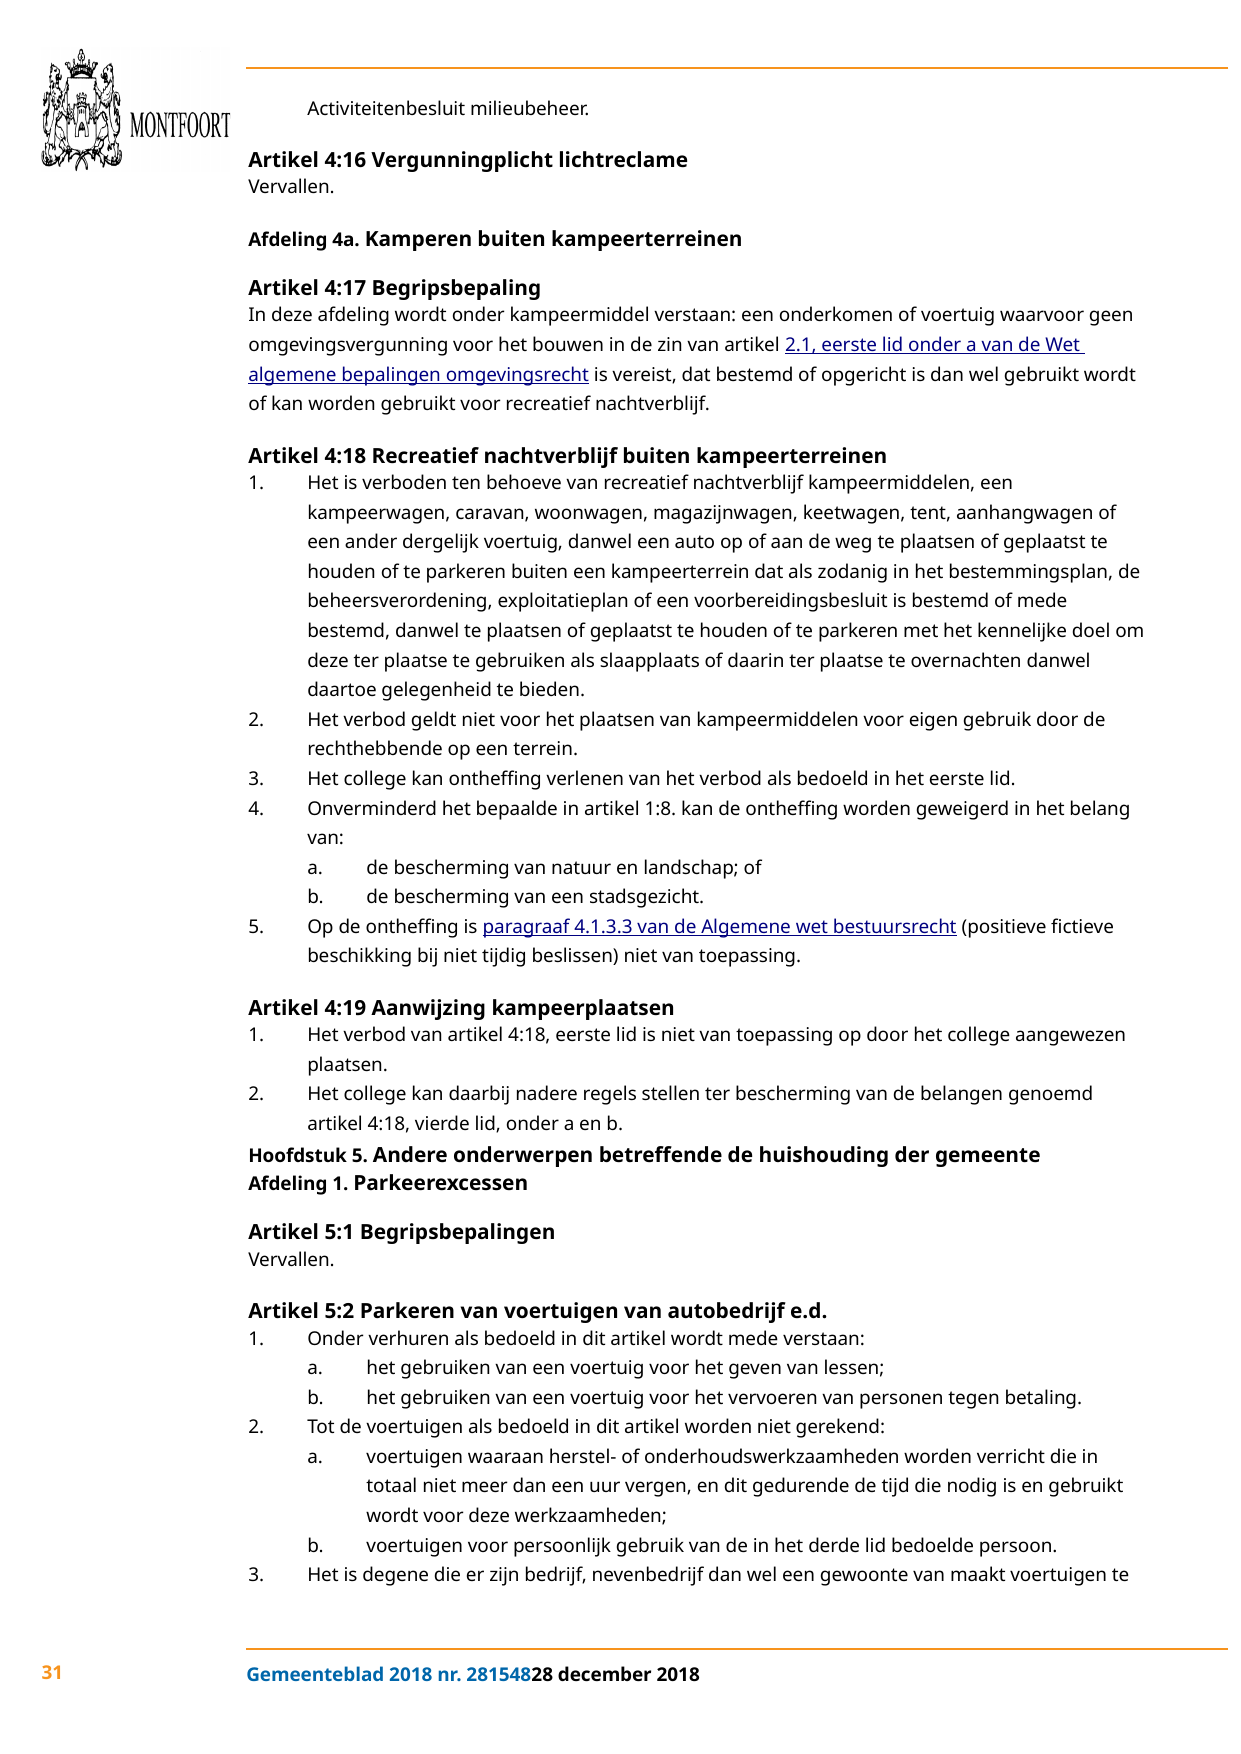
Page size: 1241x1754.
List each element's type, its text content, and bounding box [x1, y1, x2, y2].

text Vervallen. [248, 1246, 1152, 1272]
text Artikel 4:18 Recreatief nachtverblijf buiten kampeerterreinen [248, 441, 1152, 469]
list Onverminderd het bepaalde in artikel 1:8. kan de ontheffing worden geweigerd in het belang van: [248, 795, 1152, 850]
list Het verbod van artikel 4:18, eerste lid is niet van toepassing op door het college aangewezen plaatsen. [248, 1021, 1152, 1077]
list Het college kan ontheffing verlenen van het verbod als bedoeld in het eerste lid. [248, 765, 1152, 791]
list Op de ontheffing is paragraaf 4.1.3.3 van de Algemene wet bestuursrecht (positieve fictieve beschikking bij niet tijdig beslissen) niet van toepassing. [248, 913, 1152, 968]
picture [41, 47, 231, 172]
list Onder verhuren als bedoeld in dit artikel wordt mede verstaan: [248, 1325, 1152, 1351]
list het gebruiken van een voertuig voor het vervoeren van personen tegen betaling. [307, 1384, 1152, 1410]
list Activiteitenbesluit milieubeheer. [248, 95, 1152, 121]
text Hoofdstuk 5. Andere onderwerpen betreffende de huishouding der gemeente [248, 1140, 1152, 1168]
list Het college kan daarbij nadere regels stellen ter bescherming van de belangen genoemd artikel 4:18, vierde lid, onder a en b. [248, 1081, 1152, 1136]
text In deze afdeling wordt onder kampeermiddel verstaan: een onderkomen of voertuig waarvoor geen omgevingsvergunning voor het bouwen in de zin van artikel 2.1, eerste lid onder a van de Wet algemene bepalingen omgevingsrecht is vereist, dat bestemd of opgericht is dan wel gebruikt wordt of kan worden gebruikt voor recreatief nachtverblijf. [248, 302, 1152, 416]
list voertuigen waaraan herstel- of onderhoudswerkzaamheden worden verricht die in totaal niet meer dan een uur vergen, en dit gedurende de tijd die nodig is en gebruikt wordt voor deze werkzaamheden; [307, 1443, 1152, 1528]
text Afdeling 4a. Kamperen buiten kampeerterreinen [248, 224, 1152, 252]
text Artikel 5:1 Begripsbepalingen [248, 1217, 1152, 1246]
list Het verbod geldt niet voor het plaatsen van kampeermiddelen voor eigen gebruik door de rechthebbende op een terrein. [248, 706, 1152, 761]
list Het is verboden ten behoeve van recreatief nachtverblijf kampeermiddelen, een kampeerwagen, caravan, woonwagen, magazijnwagen, keetwagen, tent, aanhangwagen of een ander dergelijk voertuig, danwel een auto op of aan de weg te plaatsen of geplaatst te houden of te parkeren buiten een kampeerterrein dat als zodanig in het bestemmingsplan, de beheersverordening, exploitatieplan of een voorbereidingsbesluit is bestemd of mede bestemd, danwel te plaatsen of geplaatst te houden of te parkeren met het kennelijke doel om deze ter plaatse te gebruiken als slaapplaats of daarin ter plaatse te overnachten danwel daartoe gelegenheid te bieden. [248, 469, 1152, 702]
list voertuigen voor persoonlijk gebruik van de in het derde lid bedoelde persoon. [307, 1532, 1152, 1558]
list Het is degene die er zijn bedrijf, nevenbedrijf dan wel een gewoonte van maakt voertuigen te [248, 1561, 1152, 1587]
list de bescherming van een stadsgezicht. [307, 883, 1152, 909]
text Artikel 4:19 Aanwijzing kampeerplaatsen [248, 993, 1152, 1021]
text Afdeling 1. Parkeerexcessen [248, 1168, 1152, 1197]
text Artikel 5:2 Parkeren van voertuigen van autobedrijf e.d. [248, 1296, 1152, 1325]
list de bescherming van natuur en landschap; of [307, 854, 1152, 879]
text Vervallen. [248, 174, 1152, 199]
text Artikel 4:16 Vergunningplicht lichtreclame [248, 145, 1152, 174]
text Artikel 4:17 Begripsbepaling [248, 273, 1152, 302]
list Tot de voertuigen als bedoeld in dit artikel worden niet gerekend: [248, 1413, 1152, 1439]
list het gebruiken van een voertuig voor het geven van lessen; [307, 1354, 1152, 1380]
